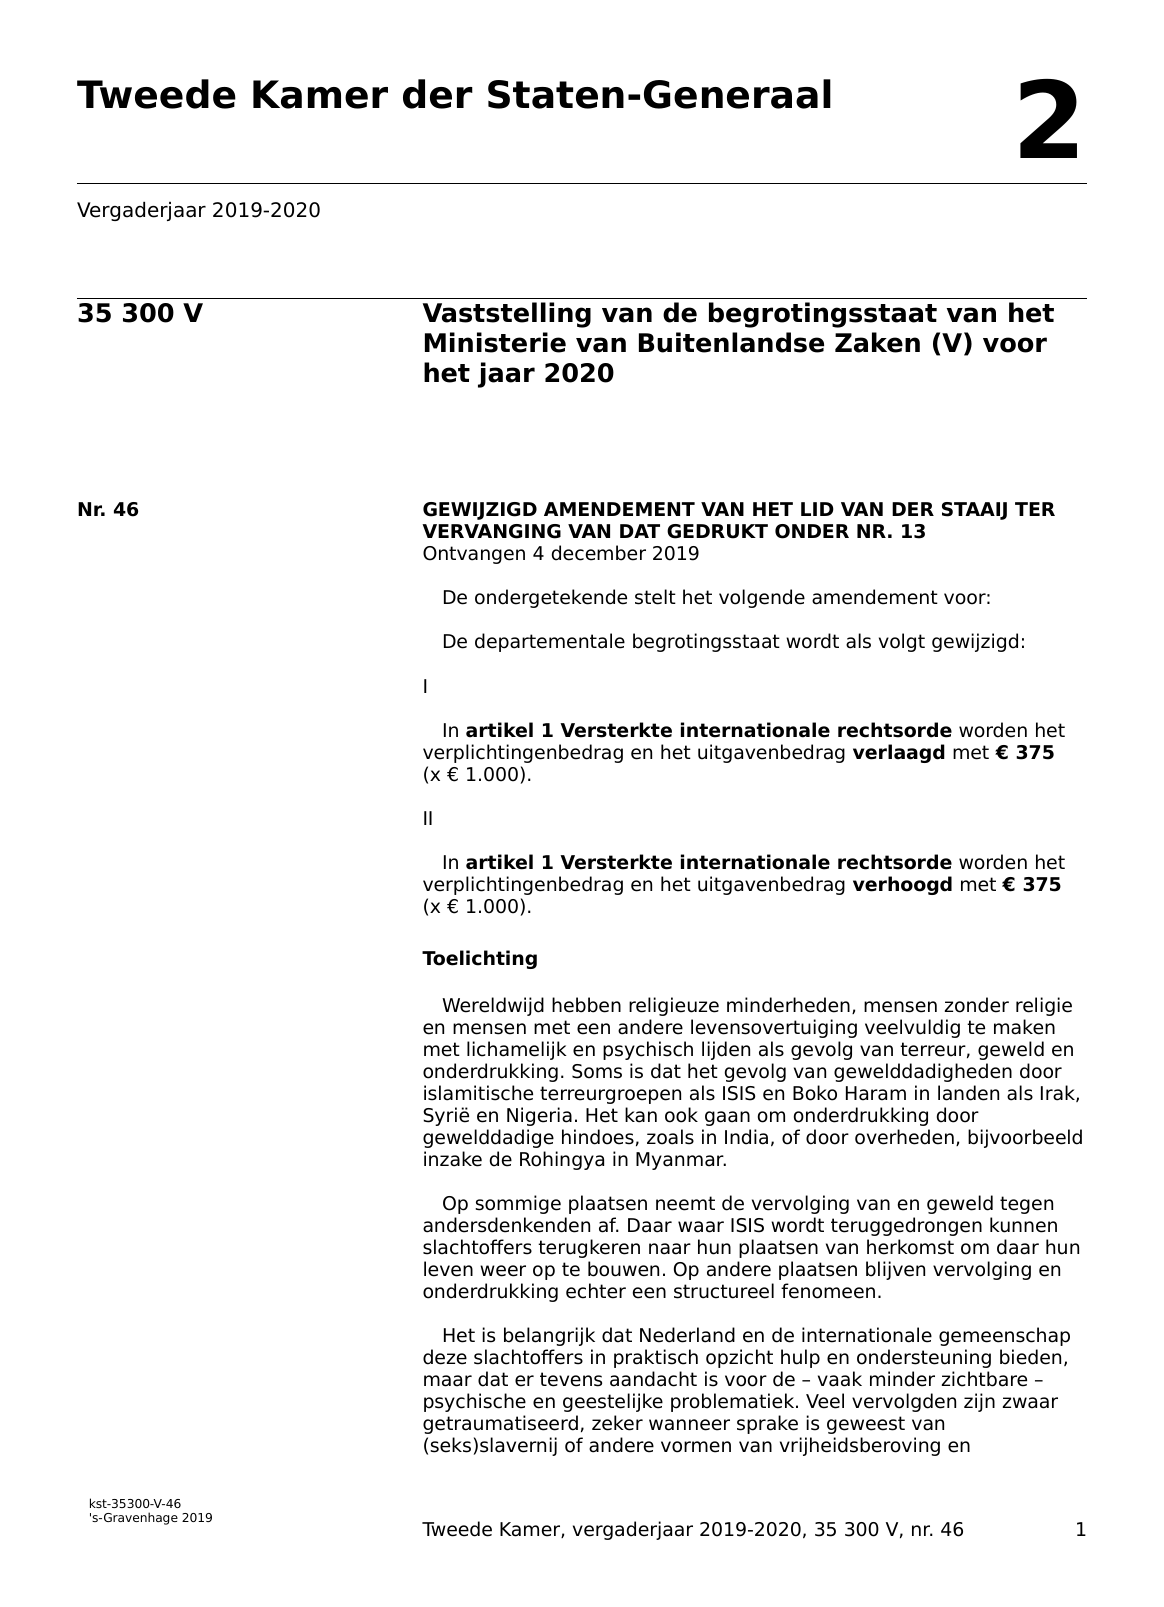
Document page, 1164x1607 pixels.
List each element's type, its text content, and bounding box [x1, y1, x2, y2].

table_header Tweede Kamer der Staten-Generaal [77, 59, 886, 183]
table_cell Vergaderjaar 2019-2020 [77, 184, 1087, 298]
text Ontvangen 4 december 2019 [422, 543, 1087, 565]
text Het is belangrijk dat Nederland en de internationale gemeenschap deze slachtoffers in praktisch opzicht hulp en ondersteuning bieden, maar dat er tevens aandacht is voor de – vaak minder zichtbare – psychische en geestelijke problematiek. Veel vervolgden zijn zwaar getraumatiseerd, zeker wanneer sprake is geweest van (seks)slavernij of andere vormen van vrijheidsberoving en [422, 1325, 1087, 1457]
subtitle Nr. 46 GEWIJZIGD AMENDEMENT VAN HET LID VAN DER STAAIJ TER VERVANGING VAN DAT GEDRUKT ONDER NR. 13 [77, 499, 1087, 543]
text In artikel 1 Versterkte internationale rechtsorde worden het verplichtingenbedrag en het uitgavenbedrag verlaagd met € 375 (x € 1.000). [422, 720, 1087, 786]
text In artikel 1 Versterkte internationale rechtsorde worden het verplichtingenbedrag en het uitgavenbedrag verhoogd met € 375 (x € 1.000). [422, 852, 1087, 918]
text 's-Gravenhage 2019 [88, 1511, 323, 1525]
text Wereldwijd hebben religieuze minderheden, mensen zonder religie en mensen met een andere levensovertuiging veelvuldig te maken met lichamelijk en psychisch lijden als gevolg van terreur, geweld en onderdrukking. Soms is dat het gevolg van gewelddadigheden door islamitische terreurgroepen als ISIS en Boko Haram in landen als Irak, Syrië en Nigeria. Het kan ook gaan om onderdrukking door gewelddadige hindoes, zoals in India, of door overheden, bijvoorbeeld inzake de Rohingya in Myanmar. [422, 995, 1087, 1171]
subtitle 35 300 V Vaststelling van de begrotingsstaat van het Ministerie van Buitenlandse Zaken (V) voor het jaar 2020 [77, 299, 1087, 388]
table_header 2 [886, 59, 1087, 183]
text De departementale begrotingsstaat wordt als volgt gewijzigd: [422, 631, 1087, 653]
text II [422, 808, 1087, 830]
text I [422, 676, 1087, 697]
text kst-35300-V-46 [88, 1497, 323, 1511]
text Op sommige plaatsen neemt de vervolging van en geweld tegen andersdenkenden af. Daar waar ISIS wordt teruggedrongen kunnen slachtoffers terugkeren naar hun plaatsen van herkomst om daar hun leven weer op te bouwen. Op andere plaatsen blijven vervolging en onderdrukking echter een structureel fenomeen. [422, 1193, 1087, 1303]
text De ondergetekende stelt het volgende amendement voor: [422, 587, 1087, 609]
subtitle Toelichting [422, 948, 1087, 970]
